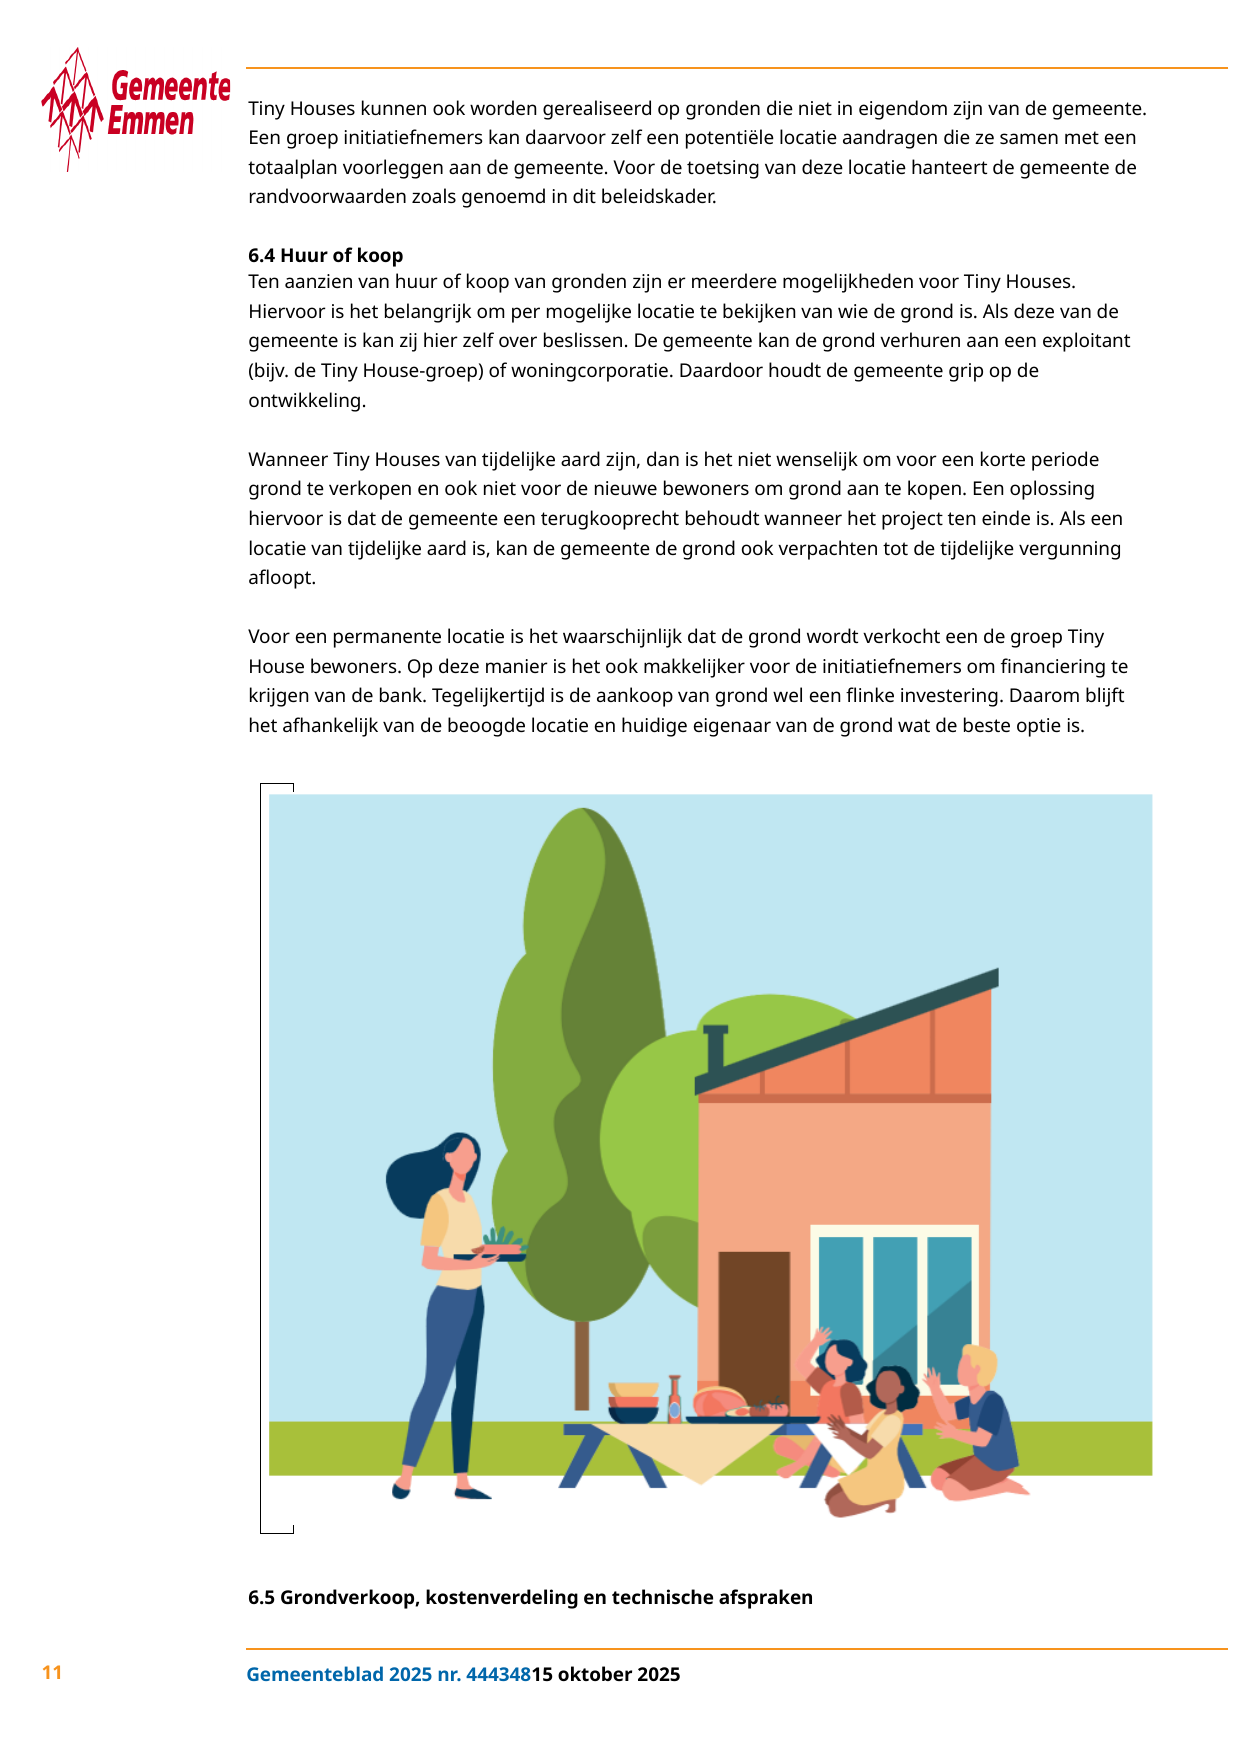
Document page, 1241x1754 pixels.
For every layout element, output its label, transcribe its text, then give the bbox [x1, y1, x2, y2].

picture [41, 47, 231, 172]
text 6.5 Grondverkoop, kostenverdeling en technische afspraken [248, 1584, 1152, 1610]
text Voor een permanente locatie is het waarschijnlijk dat de grond wordt verkocht een de groep Tiny House bewoners. Op deze manier is het ook makkelijker voor de initiatiefnemers om financiering te krijgen van de bank. Tegelijkertijd is de aankoop van grond wel een flinke investering. Daarom blijft het afhankelijk van de beoogde locatie en huidige eigenaar van de grond wat de beste optie is. [248, 623, 1152, 738]
text 6.4 Huur of koop [248, 243, 1152, 268]
text Tiny Houses kunnen ook worden gerealiseerd op gronden die niet in eigendom zijn van de gemeente. Een groep initiatiefnemers kan daarvoor zelf een potentiële locatie aandragen die ze samen met een totaalplan voorleggen aan de gemeente. Voor de toetsing van deze locatie hanteert de gemeente de randvoorwaarden zoals genoemd in dit beleidskader. [248, 95, 1152, 209]
text Ten aanzien van huur of koop van gronden zijn er meerdere mogelijkheden voor Tiny Houses. Hiervoor is het belangrijk om per mogelijke locatie te bekijken van wie de grond is. Als deze van de gemeente is kan zij hier zelf over beslissen. De gemeente kan de grond verhuren aan een exploitant (bijv. de Tiny House-groep) of woningcorporatie. Daardoor houdt de gemeente grip op de ontwikkeling. [248, 268, 1152, 412]
text Wanneer Tiny Houses van tijdelijke aard zijn, dan is het niet wenselijk om voor een korte periode grond te verkopen en ook niet voor de nieuwe bewoners om grond aan te kopen. Een oplossing hiervoor is dat de gemeente een terugkooprecht behoudt wanneer het project ten einde is. Als een locatie van tijdelijke aard is, kan de gemeente de grond ook verpachten tot de tijdelijke vergunning afloopt. [248, 446, 1152, 590]
picture [268, 792, 1155, 1525]
